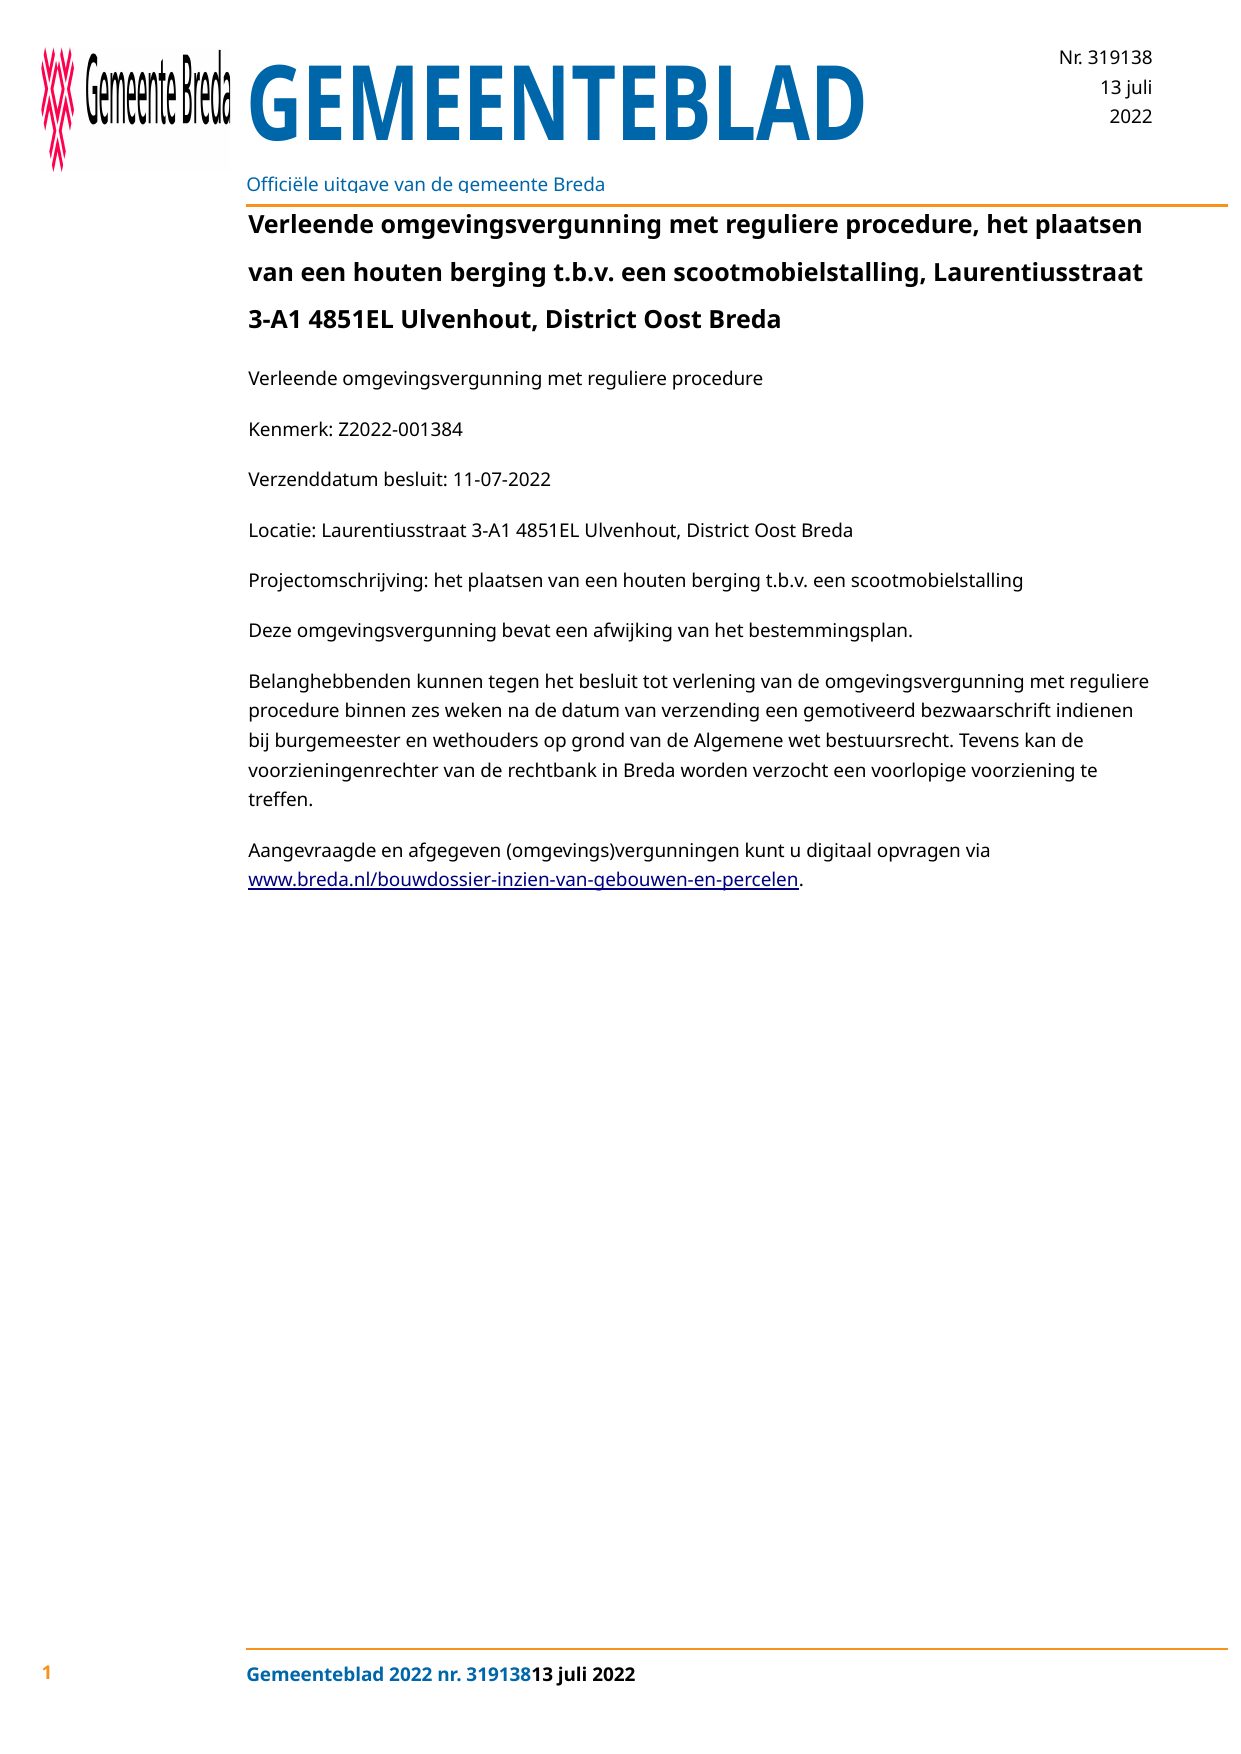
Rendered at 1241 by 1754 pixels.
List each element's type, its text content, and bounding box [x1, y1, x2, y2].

text Kenmerk: Z2022-001384 [248, 416, 1152, 442]
text Projectomschrijving: het plaatsen van een houten berging t.b.v. een scootmobielstalling [248, 567, 1152, 593]
text Aangevraagde en afgegeven (omgevings)vergunningen kunt u digitaal opvragen via www.breda.nl/bouwdossier-inzien-van-gebouwen-en-percelen. [248, 837, 1152, 892]
text Deze omgevingsvergunning bevat een afwijking van het bestemmingsplan. [248, 618, 1152, 643]
text Belanghebbenden kunnen tegen het besluit tot verlening van de omgevingsvergunning met reguliere procedure binnen zes weken na de datum van verzending een gemotiveerd bezwaarschrift indienen bij burgemeester en wethouders op grond van de Algemene wet bestuursrecht. Tevens kan de voorzieningenrechter van de rechtbank in Breda worden verzocht een voorlopige voorziening te treffen. [248, 668, 1152, 812]
text Locatie: Laurentiusstraat 3-A1 4851EL Ulvenhout, District Oost Breda [248, 517, 1152, 542]
picture [41, 47, 231, 172]
text Verleende omgevingsvergunning met reguliere procedure, het plaatsen van een houten berging t.b.v. een scootmobielstalling, Laurentiusstraat 3-A1 4851EL Ulvenhout, District Oost Breda [248, 207, 1152, 336]
text Verleende omgevingsvergunning met reguliere procedure [248, 366, 1152, 391]
text Verzenddatum besluit: 11-07-2022 [248, 466, 1152, 492]
